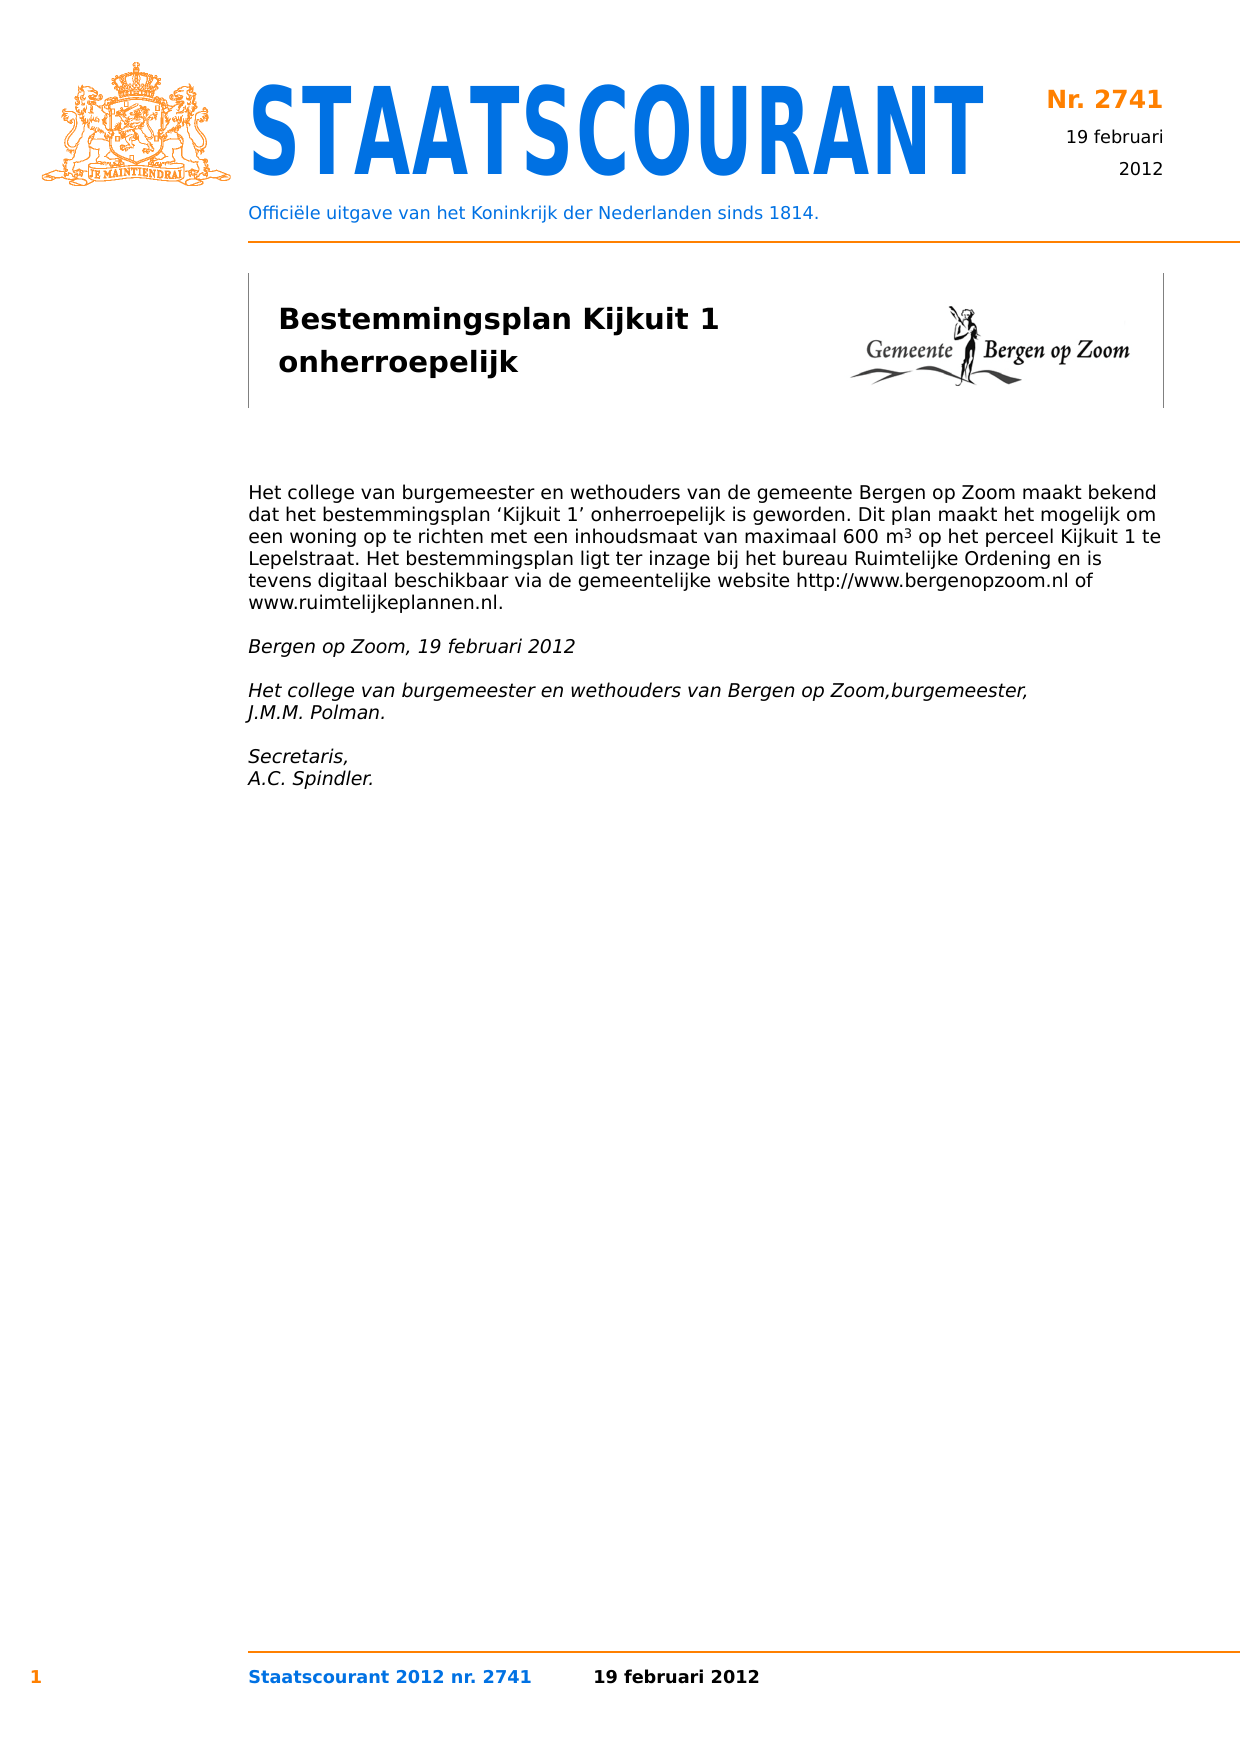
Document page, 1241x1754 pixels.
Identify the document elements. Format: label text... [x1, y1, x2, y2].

table_cell 19 februari [998, 121, 1240, 153]
text Het college van burgemeester en wethouders van Bergen op Zoom,burgemeester, J.M.M. Polman. [248, 680, 1163, 724]
text Bergen op Zoom, 19 februari 2012 [248, 636, 1163, 658]
picture [41, 62, 231, 186]
table_cell Officiële uitgave van het Koninkrijk der Nederlanden sinds 1814. [248, 203, 1240, 241]
picture [844, 302, 1134, 391]
table_header [25, 62, 248, 241]
text Het college van burgemeester en wethouders van de gemeente Bergen op Zoom maakt bekend dat het bestemmingsplan ‘Kijkuit 1’ onherroepelijk is geworden. Dit plan maakt het mogelijk om een woning op te richten met een inhoudsmaat van maximaal 600 m3 op het perceel Kijkuit 1 te Lepelstraat. Het bestemmingsplan ligt ter inzage bij het bureau Ruimtelijke Ordening en is tevens digitaal beschikbaar via de gemeentelijke website http://www.bergenopzoom.nl of www.ruimtelijkeplannen.nl. [248, 482, 1163, 614]
table_header STAATSCOURANT [248, 62, 998, 203]
table_header Nr. 2741 [998, 62, 1240, 121]
text Secretaris, A.C. Spindler. [248, 746, 1163, 790]
subtitle Bestemmingsplan Kijkuit 1 onherroepelijk [249, 273, 1163, 408]
table_cell 2012 [998, 153, 1240, 203]
